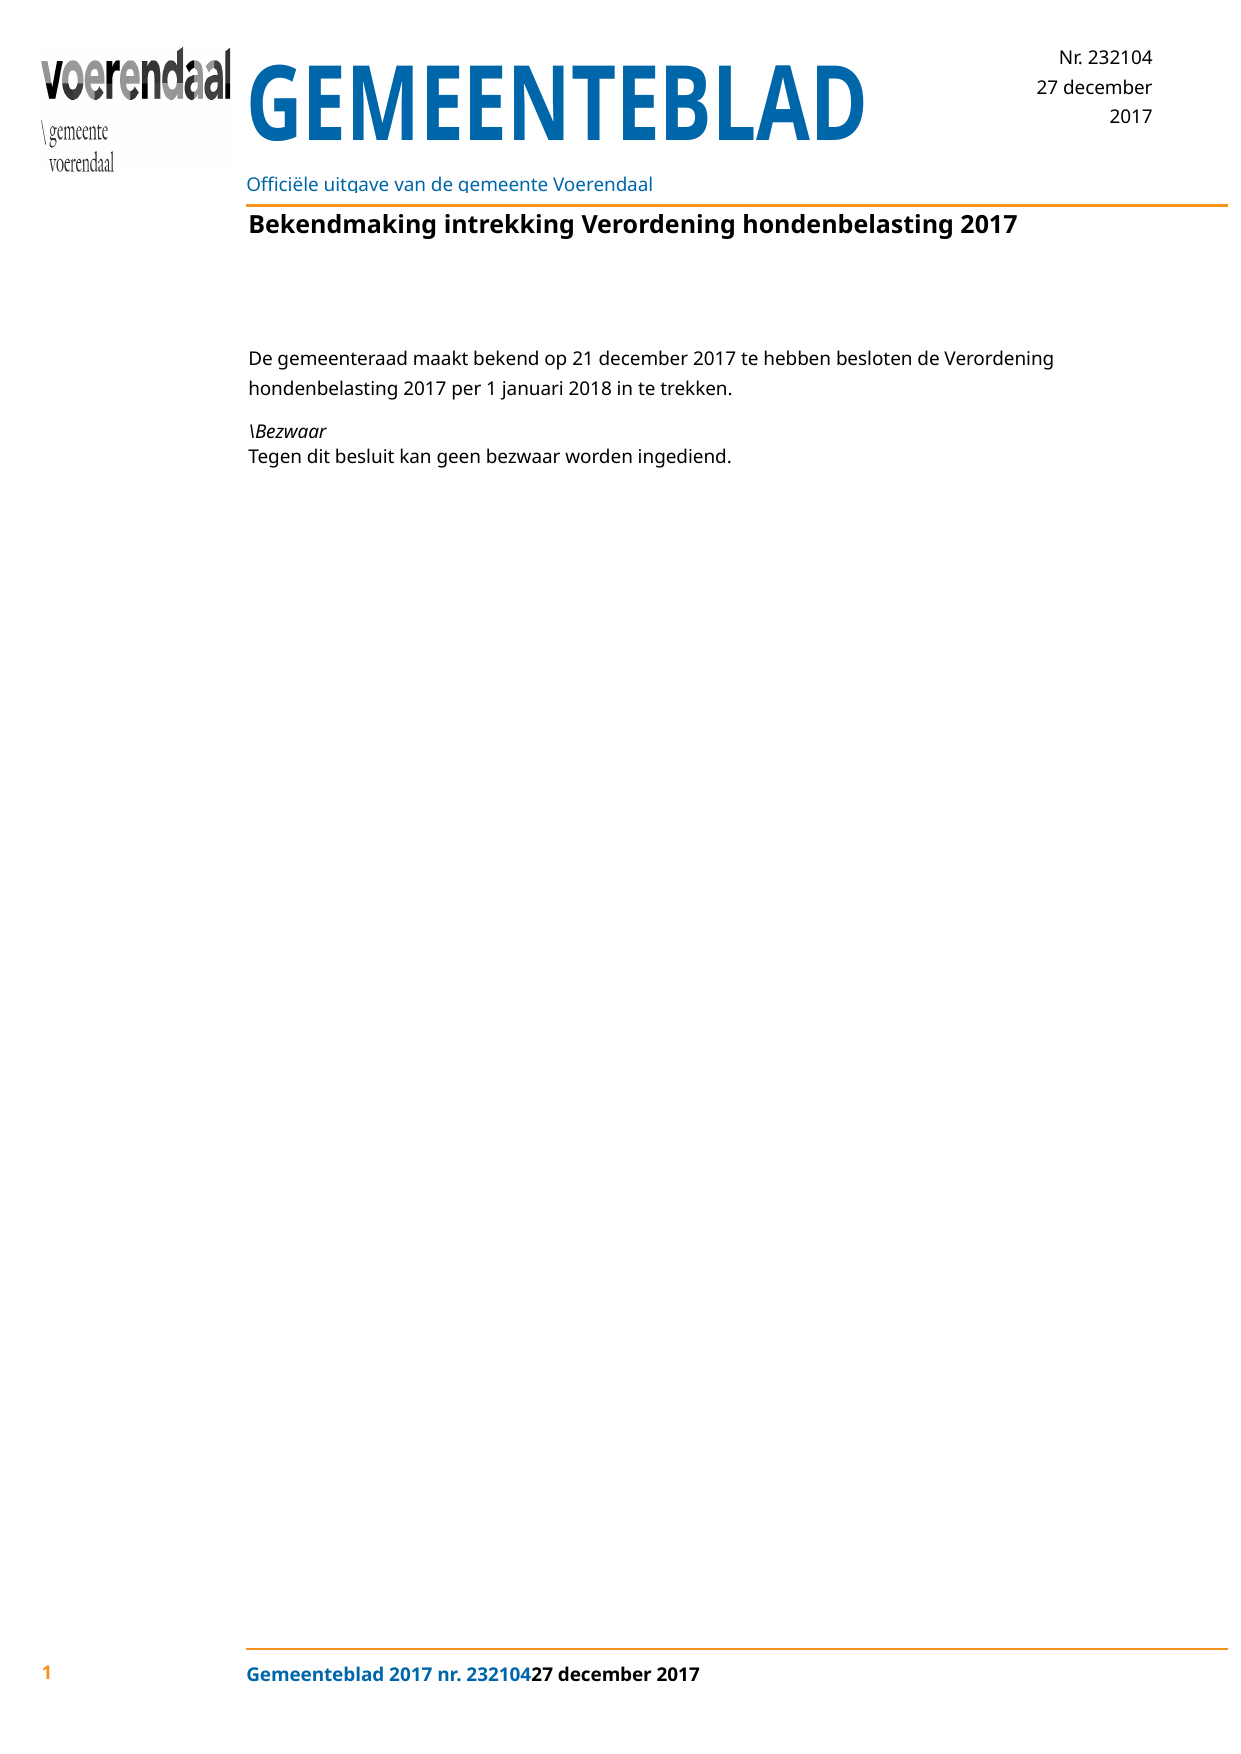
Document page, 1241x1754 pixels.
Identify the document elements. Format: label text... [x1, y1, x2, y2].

text De gemeenteraad maakt bekend op 21 december 2017 te hebben besloten de Verordening hondenbelasting 2017 per 1 januari 2018 in te trekken. [248, 345, 1152, 401]
text Bekendmaking intrekking Verordening hondenbelasting 2017 [248, 207, 1152, 241]
picture [41, 47, 231, 172]
text \Bezwaar [248, 418, 1152, 444]
text Tegen dit besluit kan geen bezwaar worden ingediend. [248, 444, 1152, 469]
